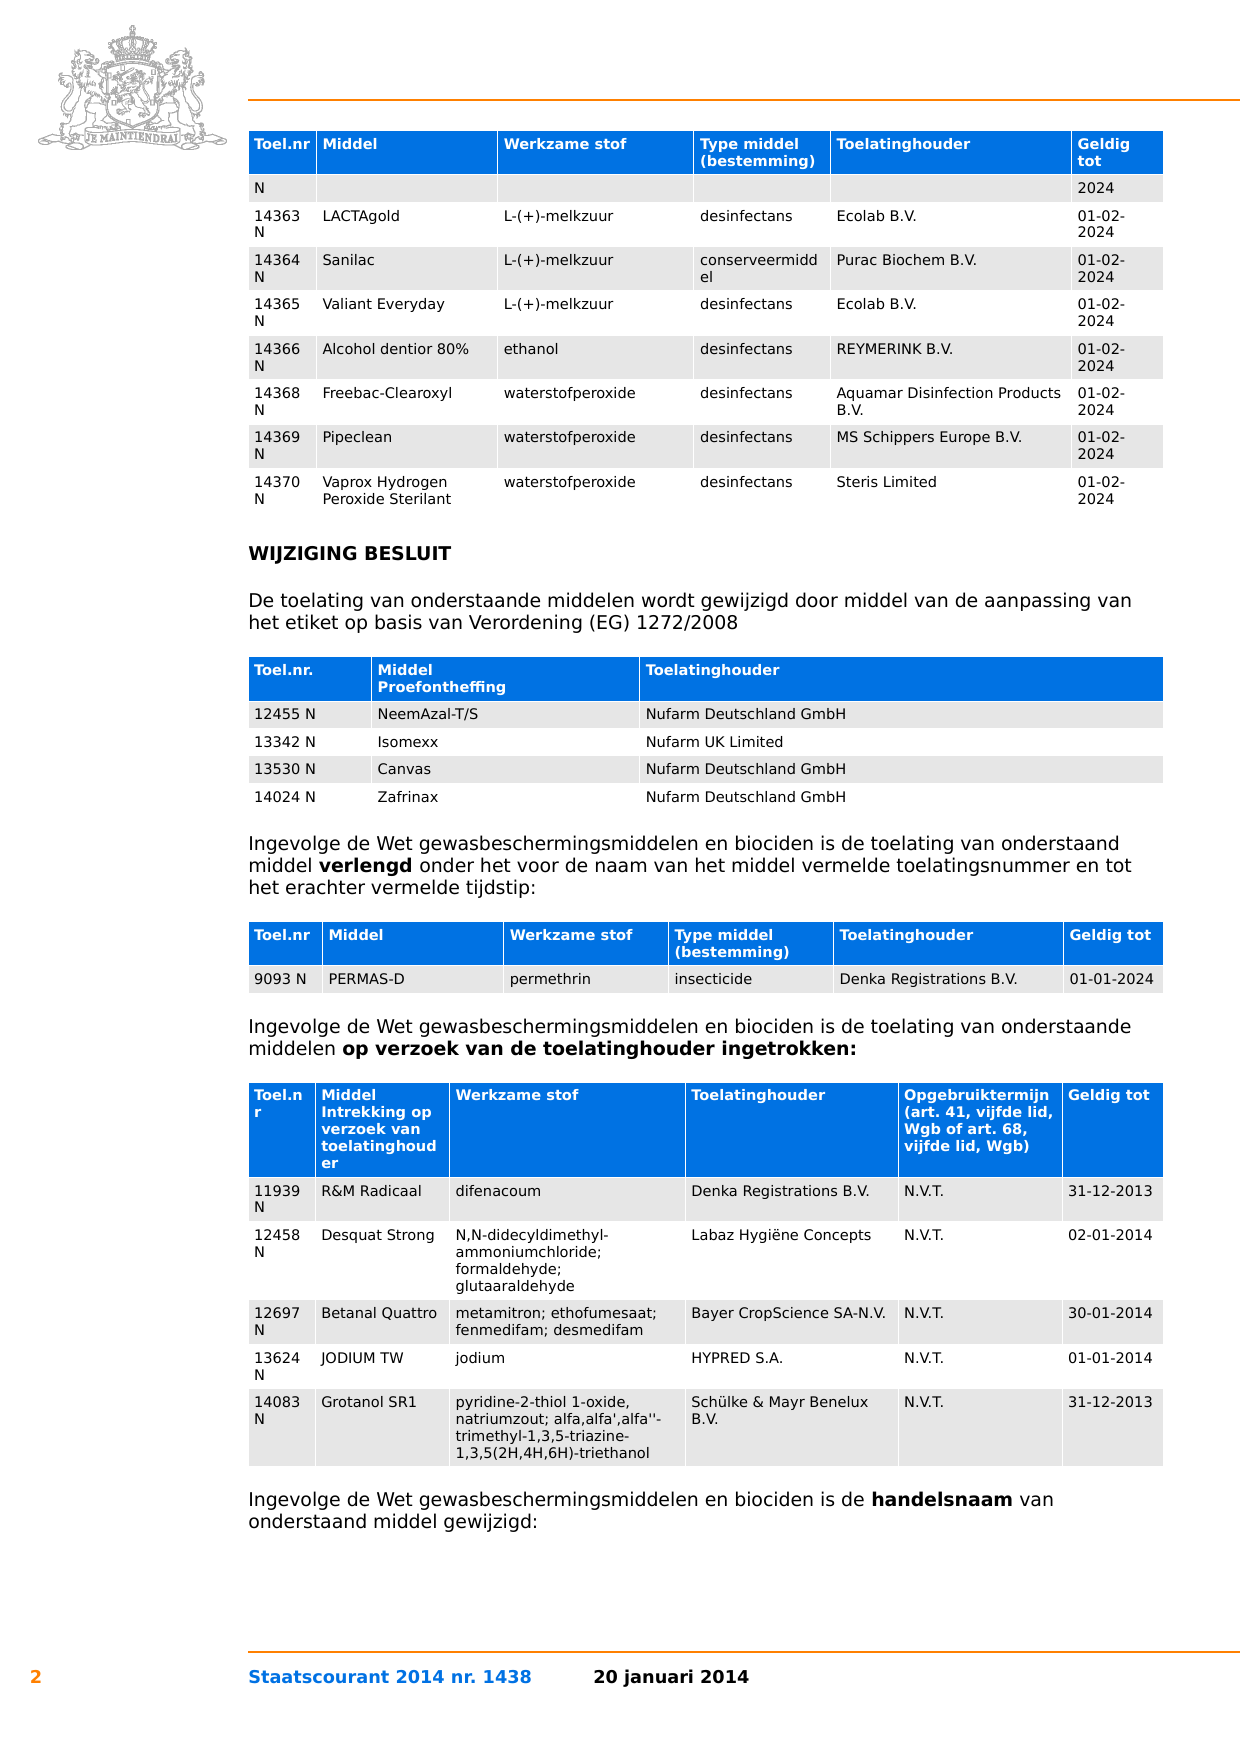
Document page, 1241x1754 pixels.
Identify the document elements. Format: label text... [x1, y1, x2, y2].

table_header Toel.nr [249, 1083, 315, 1177]
table_header Middel [317, 131, 497, 174]
table_cell 13530 N [249, 756, 371, 783]
table_cell REYMERINK B.V. [831, 336, 1071, 379]
table_header Type middel (bestemming) [694, 131, 830, 174]
table_header Opgebruiktermijn (art. 41, vijfde lid, Wgb of art. 68, vijfde lid, Wgb) [899, 1083, 1062, 1177]
table_cell 14368 N [249, 380, 316, 423]
table_cell 14365 N [249, 291, 316, 335]
table_header Werkzame stof [450, 1083, 685, 1177]
text Ingevolge de Wet gewasbeschermingsmiddelen en biociden is de toelating van onderstaande middelen op verzoek van de toelatinghouder ingetrokken: [248, 1016, 1163, 1059]
table_cell 9093 N [249, 966, 322, 993]
table_cell Denka Registrations B.V. [686, 1178, 898, 1221]
table_cell Isomexx [372, 729, 639, 755]
subtitle WIJZIGING BESLUIT [248, 543, 1163, 565]
table_cell 01-02-2024 [1072, 291, 1163, 335]
table_cell 02-01-2014 [1063, 1222, 1163, 1299]
table_cell Schülke & Mayr Benelux B.V. [686, 1389, 898, 1466]
table_header Werkzame stof [498, 131, 693, 174]
table_cell Steris Limited [831, 469, 1071, 512]
table_cell N.V.T. [899, 1178, 1062, 1221]
table_cell Grotanol SR1 [316, 1389, 449, 1466]
table_header Toel.nr [249, 922, 322, 965]
table_cell 14363 N [249, 203, 316, 246]
table_cell 14083 N [249, 1389, 315, 1466]
table_cell Betanal Quattro [316, 1300, 449, 1344]
table_header Type middel (bestemming) [669, 922, 833, 965]
table_cell Freebac-Clearoxyl [317, 380, 497, 423]
table_cell N.V.T. [899, 1300, 1062, 1344]
table_cell 01-02-2024 [1072, 203, 1163, 246]
table_cell permethrin [504, 966, 668, 993]
table_cell 11939 N [249, 1178, 315, 1221]
table_cell R&M Radicaal [316, 1178, 449, 1221]
table_cell Purac Biochem B.V. [831, 247, 1071, 290]
table_cell PERMAS-D [323, 966, 503, 993]
table_cell N.V.T. [899, 1345, 1062, 1388]
table_cell HYPRED S.A. [686, 1345, 898, 1388]
table_header Geldig tot [1072, 131, 1163, 174]
table_cell 01-02-2024 [1072, 425, 1163, 468]
table_cell insecticide [669, 966, 833, 993]
table_cell 14024 N [249, 784, 371, 810]
table_cell Sanilac [317, 247, 497, 290]
table_cell Nufarm UK Limited [640, 729, 1163, 755]
table_cell metamitron; ethofumesaat; fenmedifam; desmedifam [450, 1300, 685, 1344]
table_cell 12458 N [249, 1222, 315, 1299]
table_cell JODIUM TW [316, 1345, 449, 1388]
table_cell 31-12-2013 [1063, 1389, 1163, 1466]
table_cell L-(+)-melkzuur [498, 203, 693, 246]
table_header Geldig tot [1064, 922, 1163, 965]
table_cell [498, 175, 693, 202]
table_cell LACTAgold [317, 203, 497, 246]
table_cell 01-02-2024 [1072, 336, 1163, 379]
table_cell Aquamar Disinfection Products B.V. [831, 380, 1071, 423]
table_cell Zafrinax [372, 784, 639, 810]
text Ingevolge de Wet gewasbeschermingsmiddelen en biociden is de toelating van onderstaand middel verlengd onder het voor de naam van het middel vermelde toelatingsnummer en tot het erachter vermelde tijdstip: [248, 833, 1163, 899]
table_cell NeemAzal-T/S [372, 702, 639, 728]
table_cell conserveermiddel [694, 247, 830, 290]
table_cell desinfectans [694, 336, 830, 379]
table_cell N.V.T. [899, 1389, 1062, 1466]
table_cell [317, 175, 497, 202]
picture [38, 25, 227, 150]
table_cell 01-02-2024 [1072, 247, 1163, 290]
table_cell L-(+)-melkzuur [498, 247, 693, 290]
table_header Middel [323, 922, 503, 965]
table_cell 13342 N [249, 729, 371, 755]
table_cell waterstofperoxide [498, 469, 693, 512]
table_cell 12697 N [249, 1300, 315, 1344]
table_cell Valiant Everyday [317, 291, 497, 335]
table_cell 2024 [1072, 175, 1163, 202]
table_cell Nufarm Deutschland GmbH [640, 702, 1163, 728]
table_cell Ecolab B.V. [831, 203, 1071, 246]
table_cell Desquat Strong [316, 1222, 449, 1299]
table_cell [694, 175, 830, 202]
table_header Toelatinghouder [640, 657, 1163, 701]
table_cell 01-01-2024 [1064, 966, 1163, 993]
table_header Geldig tot [1063, 1083, 1163, 1177]
table_cell L-(+)-melkzuur [498, 291, 693, 335]
table_cell ethanol [498, 336, 693, 379]
table_cell 01-01-2014 [1063, 1345, 1163, 1388]
table_cell desinfectans [694, 203, 830, 246]
table_cell 12455 N [249, 702, 371, 728]
table_cell Nufarm Deutschland GmbH [640, 756, 1163, 783]
table_cell N [249, 175, 316, 202]
table_cell 14366 N [249, 336, 316, 379]
table_header Middel Proefontheffing [372, 657, 639, 701]
table_cell desinfectans [694, 469, 830, 512]
table_cell 01-02-2024 [1072, 469, 1163, 512]
table_header Middel Intrekking op verzoek van toelatinghouder [316, 1083, 449, 1177]
table_cell Vaprox Hydrogen Peroxide Sterilant [317, 469, 497, 512]
table_cell 01-02-2024 [1072, 380, 1163, 423]
table_header Toelatinghouder [831, 131, 1071, 174]
table_cell Canvas [372, 756, 639, 783]
table_cell Alcohol dentior 80% [317, 336, 497, 379]
table_cell waterstofperoxide [498, 380, 693, 423]
table_header Werkzame stof [504, 922, 668, 965]
table_cell 14370 N [249, 469, 316, 512]
table_cell difenacoum [450, 1178, 685, 1221]
table_cell desinfectans [694, 291, 830, 335]
table_header Toelatinghouder [834, 922, 1063, 965]
text De toelating van onderstaande middelen wordt gewijzigd door middel van de aanpassing van het etiket op basis van Verordening (EG) 1272/2008 [248, 590, 1163, 634]
table_cell 14364 N [249, 247, 316, 290]
table_cell [831, 175, 1071, 202]
table_cell pyridine-2-thiol 1-oxide, natriumzout; alfa,alfa',alfa''-trimethyl-1,3,5-triazine-1,3,5(2H,4H,6H)-triethanol [450, 1389, 685, 1466]
table_cell Labaz Hygiëne Concepts [686, 1222, 898, 1299]
table_header Toel.nr [249, 131, 316, 174]
table_header Toel.nr. [249, 657, 371, 701]
table_cell desinfectans [694, 380, 830, 423]
table_cell 14369 N [249, 425, 316, 468]
table_cell MS Schippers Europe B.V. [831, 425, 1071, 468]
table_cell N,N-didecyldimethyl-ammoniumchloride; formaldehyde; glutaaraldehyde [450, 1222, 685, 1299]
table_cell Pipeclean [317, 425, 497, 468]
table_cell 13624 N [249, 1345, 315, 1388]
table_header Toelatinghouder [686, 1083, 898, 1177]
table_cell Bayer CropScience SA-N.V. [686, 1300, 898, 1344]
table_cell 31-12-2013 [1063, 1178, 1163, 1221]
table_cell waterstofperoxide [498, 425, 693, 468]
table_cell N.V.T. [899, 1222, 1062, 1299]
table_cell Nufarm Deutschland GmbH [640, 784, 1163, 810]
table_cell desinfectans [694, 425, 830, 468]
table_cell jodium [450, 1345, 685, 1388]
table_cell Ecolab B.V. [831, 291, 1071, 335]
text Ingevolge de Wet gewasbeschermingsmiddelen en biociden is de handelsnaam van onderstaand middel gewijzigd: [248, 1489, 1163, 1533]
table_cell Denka Registrations B.V. [834, 966, 1063, 993]
table_cell 30-01-2014 [1063, 1300, 1163, 1344]
